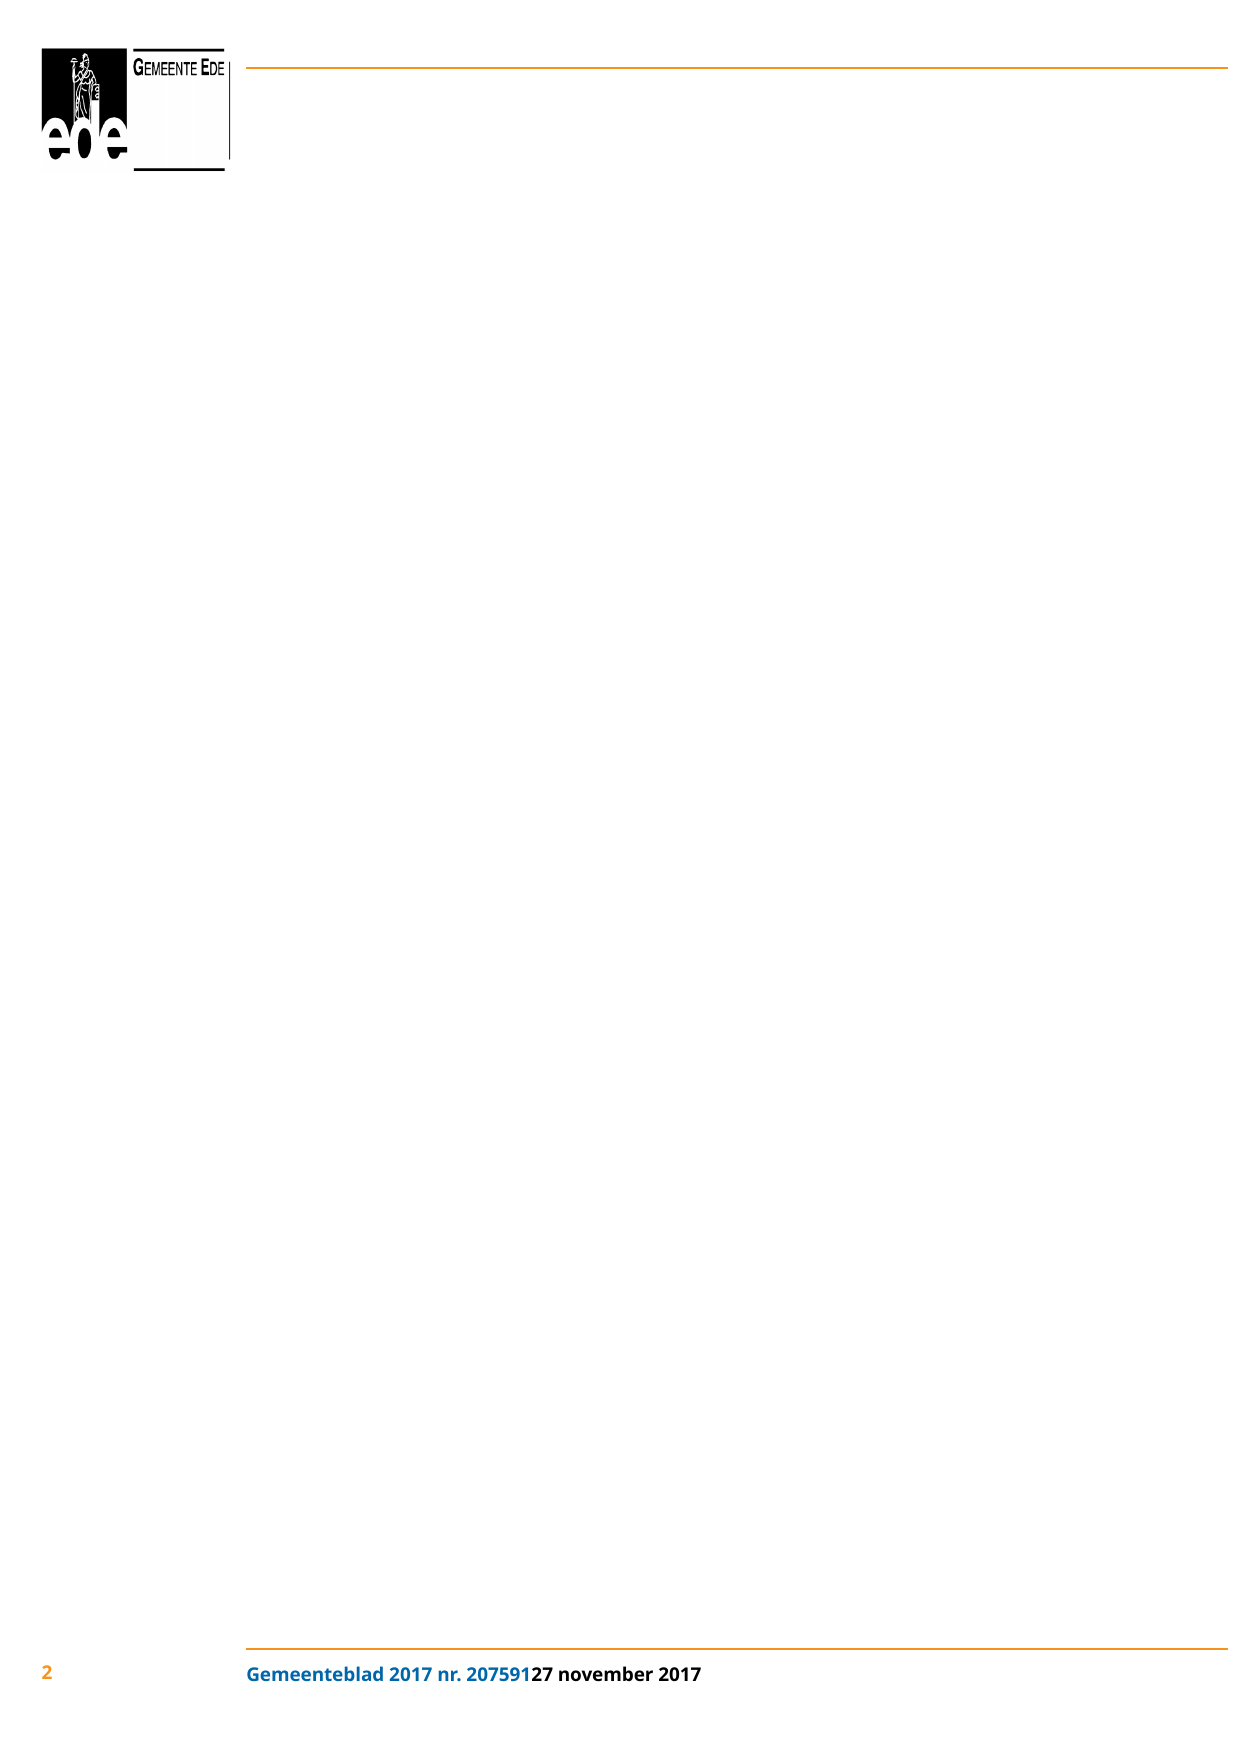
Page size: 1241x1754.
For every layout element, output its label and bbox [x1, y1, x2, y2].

picture [41, 47, 231, 172]
